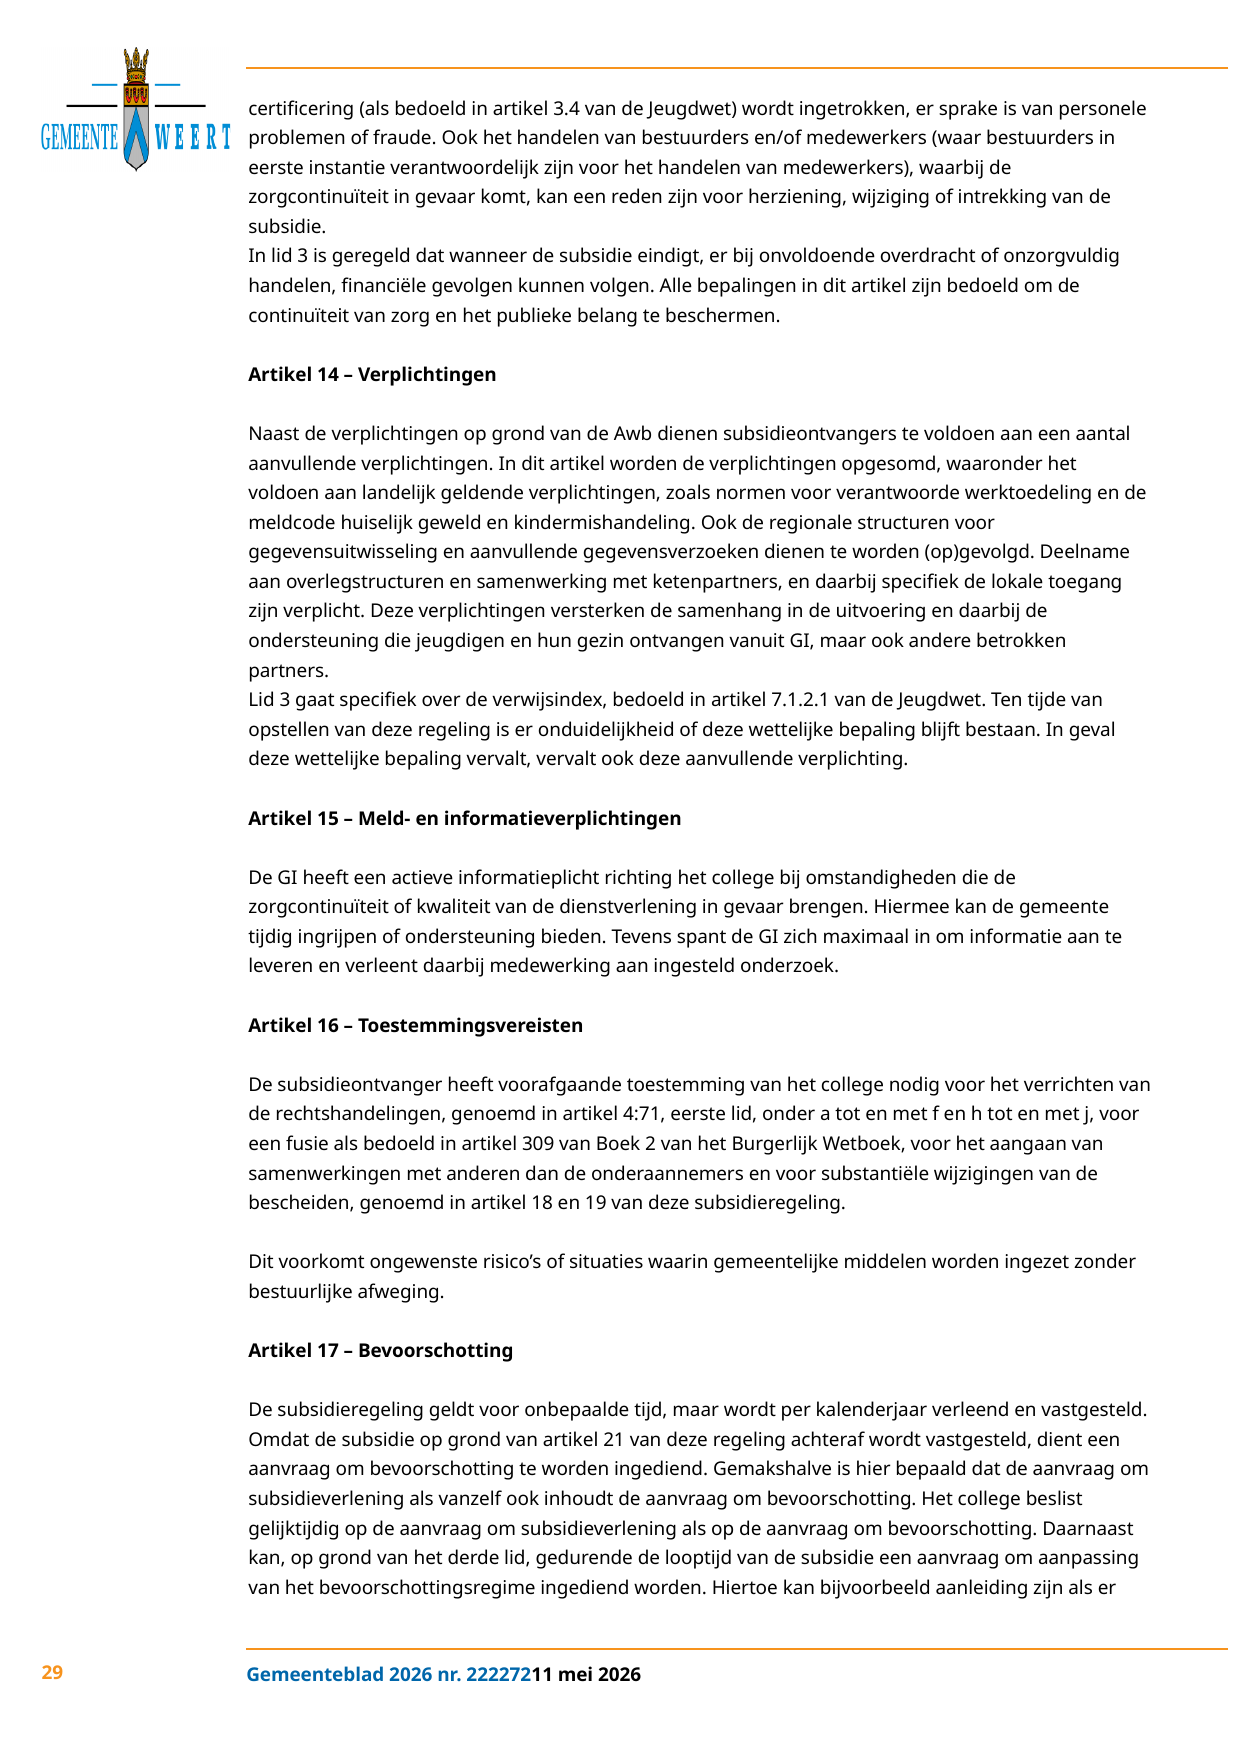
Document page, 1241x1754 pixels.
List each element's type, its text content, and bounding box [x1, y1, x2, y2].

text De subsidieontvanger heeft voorafgaande toestemming van het college nodig voor het verrichten van de rechtshandelingen, genoemd in artikel 4:71, eerste lid, onder a tot en met f en h tot en met j, voor een fusie als bedoeld in artikel 309 van Boek 2 van het Burgerlijk Wetboek, voor het aangaan van samenwerkingen met anderen dan de onderaannemers en voor substantiële wijzigingen van de bescheiden, genoemd in artikel 18 en 19 van deze subsidieregeling. [248, 1071, 1152, 1215]
text Naast de verplichtingen op grond van de Awb dienen subsidieontvangers te voldoen aan een aantal aanvullende verplichtingen. In dit artikel worden de verplichtingen opgesomd, waaronder het voldoen aan landelijk geldende verplichtingen, zoals normen voor verantwoorde werktoedeling en de meldcode huiselijk geweld en kindermishandeling. Ook de regionale structuren voor gegevensuitwisseling en aanvullende gegevensverzoeken dienen te worden (op)gevolgd. Deelname aan overlegstructuren en samenwerking met ketenpartners, en daarbij specifiek de lokale toegang zijn verplicht. Deze verplichtingen versterken de samenhang in de uitvoering en daarbij de ondersteuning die jeugdigen en hun gezin ontvangen vanuit GI, maar ook andere betrokken partners. [248, 420, 1152, 683]
text De subsidieregeling geldt voor onbepaalde tijd, maar wordt per kalenderjaar verleend en vastgesteld. Omdat de subsidie op grond van artikel 21 van deze regeling achteraf wordt vastgesteld, dient een aanvraag om bevoorschotting te worden ingediend. Gemakshalve is hier bepaald dat de aanvraag om subsidieverlening als vanzelf ook inhoudt de aanvraag om bevoorschotting. Het college beslist gelijktijdig op de aanvraag om subsidieverlening als op de aanvraag om bevoorschotting. Daarnaast kan, op grond van het derde lid, gedurende de looptijd van de subsidie een aanvraag om aanpassing van het bevoorschottingsregime ingediend worden. Hiertoe kan bijvoorbeeld aanleiding zijn als er [248, 1396, 1152, 1600]
text Dit voorkomt ongewenste risico’s of situaties waarin gemeentelijke middelen worden ingezet zonder bestuurlijke afweging. [248, 1248, 1152, 1304]
text Artikel 15 – Meld- en informatieverplichtingen [248, 805, 1152, 831]
text De GI heeft een actieve informatieplicht richting het college bij omstandigheden die de zorgcontinuïteit of kwaliteit van de dienstverlening in gevaar brengen. Hiermee kan de gemeente tijdig ingrijpen of ondersteuning bieden. Tevens spant de GI zich maximaal in om informatie aan te leveren en verleent daarbij medewerking aan ingesteld onderzoek. [248, 864, 1152, 978]
text Artikel 16 – Toestemmingsvereisten [248, 1012, 1152, 1038]
text Lid 3 gaat specifiek over de verwijsindex, bedoeld in artikel 7.1.2.1 van de Jeugdwet. Ten tijde van opstellen van deze regeling is er onduidelijkheid of deze wettelijke bepaling blijft bestaan. In geval deze wettelijke bepaling vervalt, vervalt ook deze aanvullende verplichting. [248, 686, 1152, 771]
text Artikel 17 – Bevoorschotting [248, 1337, 1152, 1363]
text Artikel 14 – Verplichtingen [248, 361, 1152, 387]
picture [41, 47, 231, 172]
text In lid 3 is geregeld dat wanneer de subsidie eindigt, er bij onvoldoende overdracht of onzorgvuldig handelen, financiële gevolgen kunnen volgen. Alle bepalingen in dit artikel zijn bedoeld om de continuïteit van zorg en het publieke belang te beschermen. [248, 243, 1152, 328]
text certificering (als bedoeld in artikel 3.4 van de Jeugdwet) wordt ingetrokken, er sprake is van personele problemen of fraude. Ook het handelen van bestuurders en/of medewerkers (waar bestuurders in eerste instantie verantwoordelijk zijn voor het handelen van medewerkers), waarbij de zorgcontinuïteit in gevaar komt, kan een reden zijn voor herziening, wijziging of intrekking van de subsidie. [248, 95, 1152, 239]
